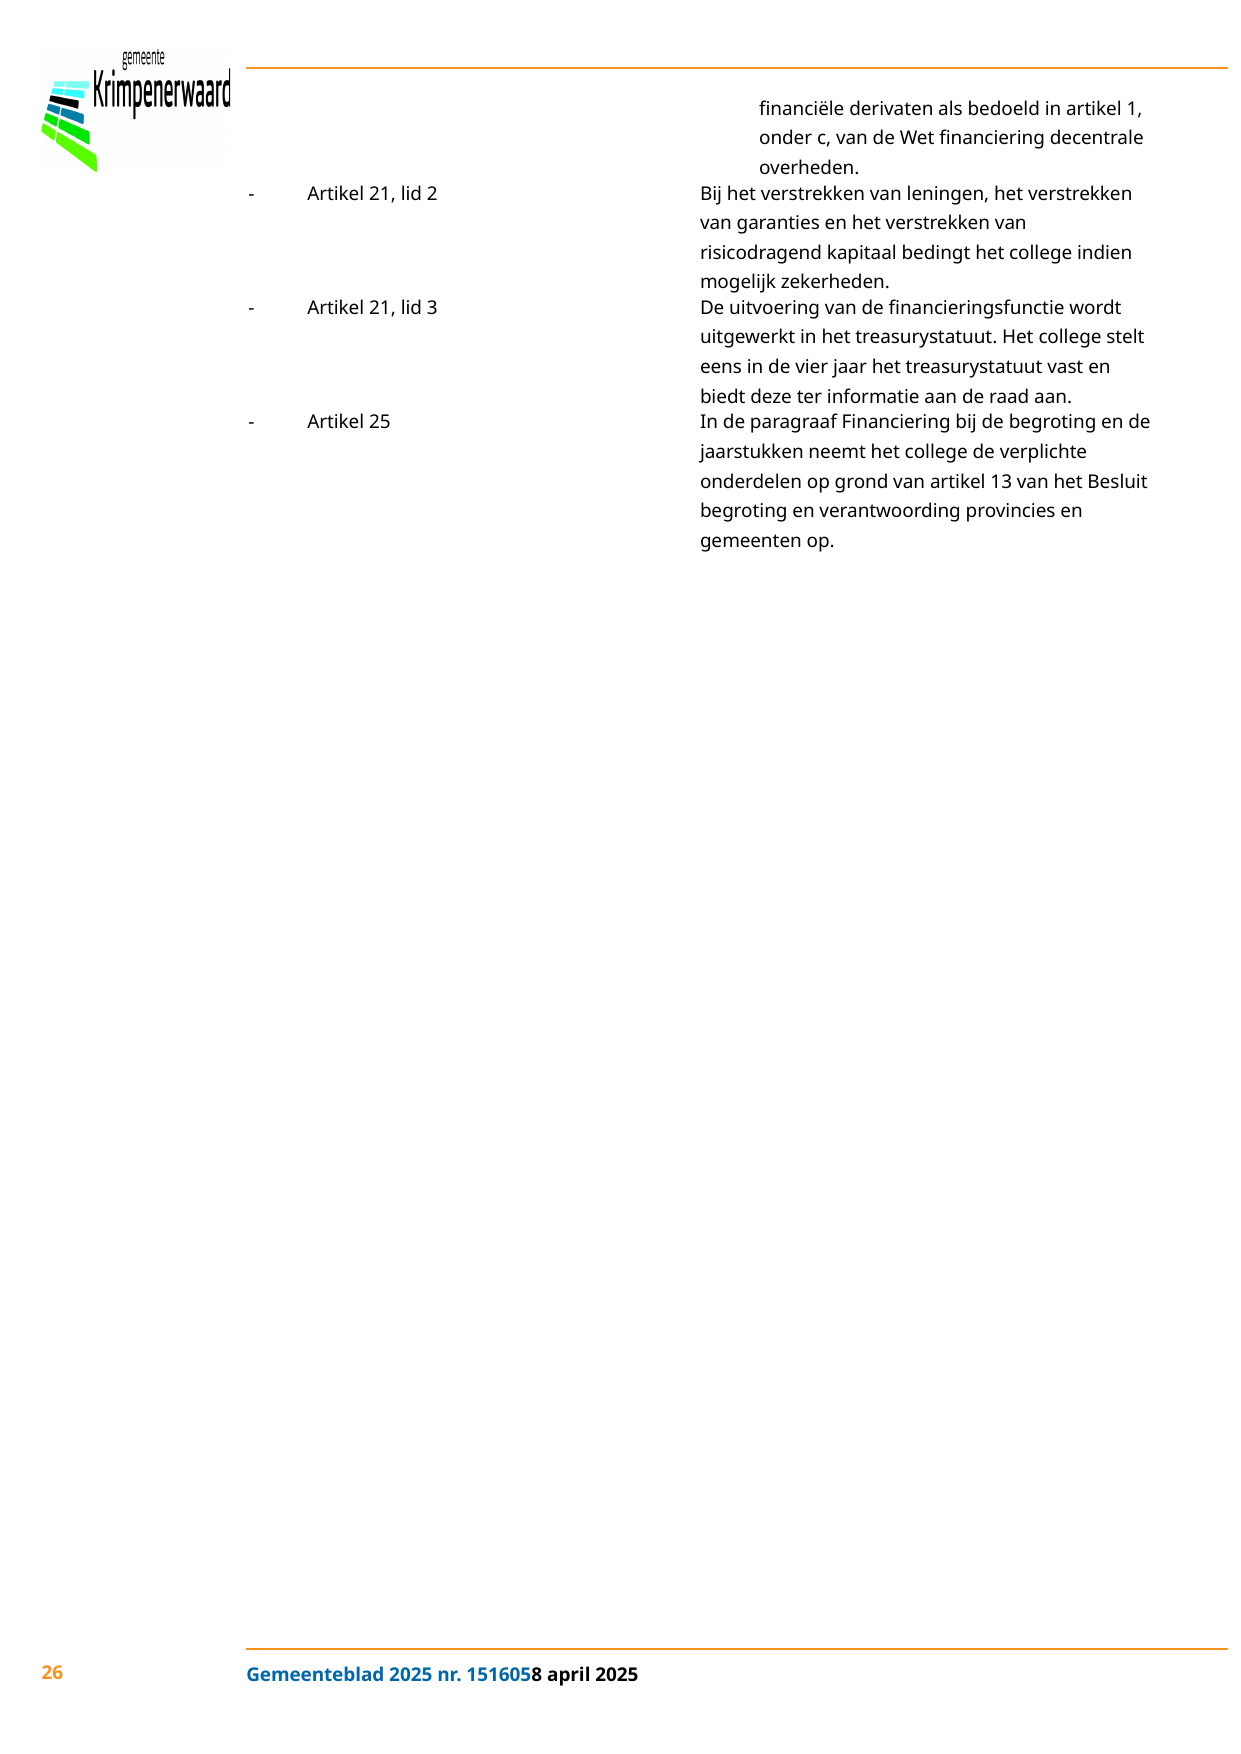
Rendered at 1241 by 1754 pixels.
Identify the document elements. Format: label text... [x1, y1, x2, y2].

table_cell Bij het verstrekken van leningen, het verstrekken van garanties en het verstrekken van risicodragend kapitaal bedingt het college indien mogelijk zekerheden. [700, 180, 1152, 294]
table_cell financiële derivaten als bedoeld in artikel 1, onder c, van de Wet financiering decentrale overheden. [700, 95, 1152, 180]
table_cell [248, 95, 700, 180]
table_cell In de paragraaf Financiering bij de begroting en de jaarstukken neemt het college de verplichte onderdelen op grond van artikel 13 van het Besluit begroting en verantwoording provincies en gemeenten op. [700, 409, 1152, 553]
table_cell Artikel 25 [248, 409, 700, 553]
picture [41, 47, 231, 172]
table_cell De uitvoering van de financieringsfunctie wordt uitgewerkt in het treasurystatuut. Het college stelt eens in de vier jaar het treasurystatuut vast en biedt deze ter informatie aan de raad aan. [700, 294, 1152, 409]
table_cell Artikel 21, lid 3 [248, 294, 700, 409]
table_cell Artikel 21, lid 2 [248, 180, 700, 294]
